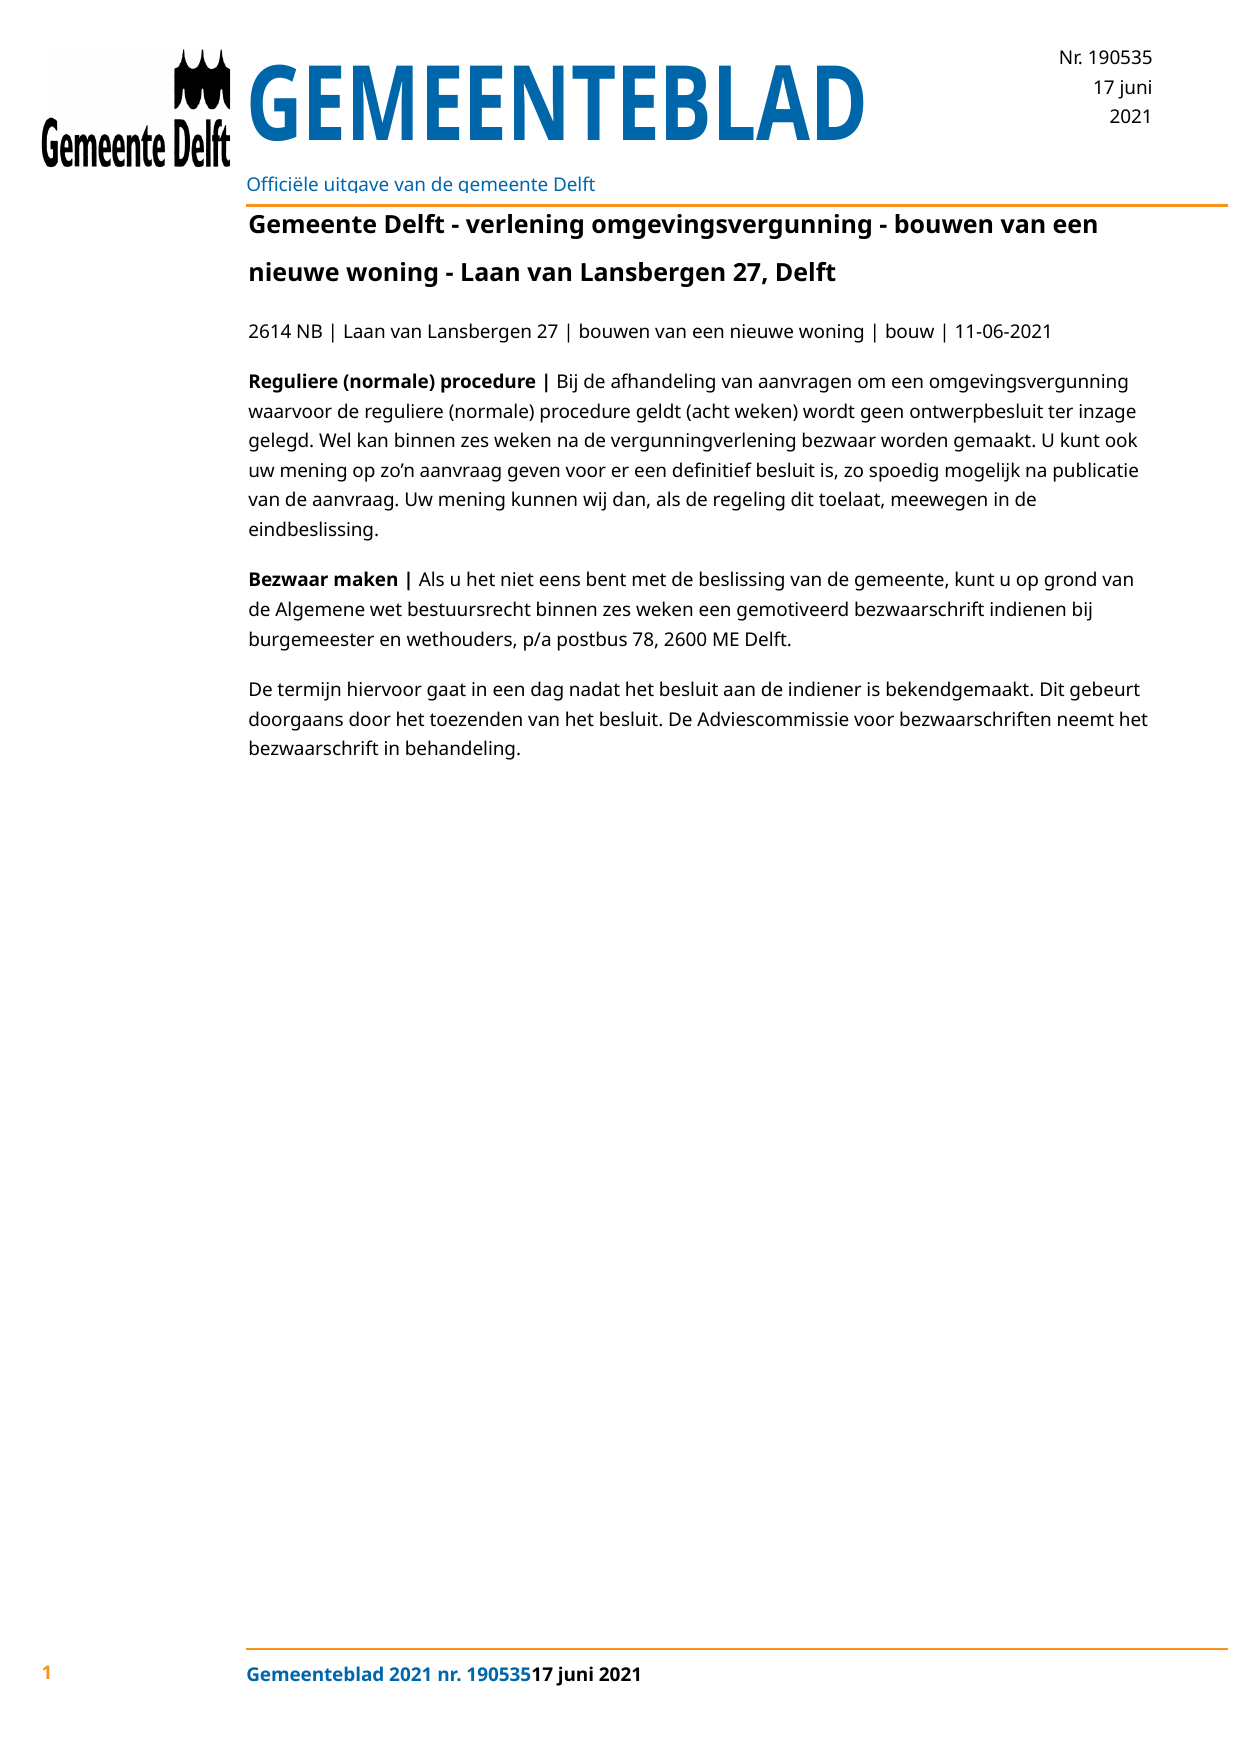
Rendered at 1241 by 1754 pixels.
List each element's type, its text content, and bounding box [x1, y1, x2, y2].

text Reguliere (normale) procedure | Bij de afhandeling van aanvragen om een omgevingsvergunning waarvoor de reguliere (normale) procedure geldt (acht weken) wordt geen ontwerpbesluit ter inzage gelegd. Wel kan binnen zes weken na de vergunningverlening bezwaar worden gemaakt. U kunt ook uw mening op zo’n aanvraag geven voor er een definitief besluit is, zo spoedig mogelijk na publicatie van de aanvraag. Uw mening kunnen wij dan, als de regeling dit toelaat, meewegen in de eindbeslissing. [248, 368, 1152, 542]
text Bezwaar maken | Als u het niet eens bent met de beslissing van de gemeente, kunt u op grond van de Algemene wet bestuursrecht binnen zes weken een gemotiveerd bezwaarschrift indienen bij burgemeester en wethouders, p/a postbus 78, 2600 ME Delft. [248, 567, 1152, 652]
text De termijn hiervoor gaat in een dag nadat het besluit aan de indiener is bekendgemaakt. Dit gebeurt doorgaans door het toezenden van het besluit. De Adviescommissie voor bezwaarschriften neemt het bezwaarschrift in behandeling. [248, 676, 1152, 761]
text 2614 NB | Laan van Lansbergen 27 | bouwen van een nieuwe woning | bouw | 11-06-2021 [248, 318, 1152, 344]
picture [41, 47, 231, 172]
text Gemeente Delft - verlening omgevingsvergunning - bouwen van een nieuwe woning - Laan van Lansbergen 27, Delft [248, 207, 1152, 288]
